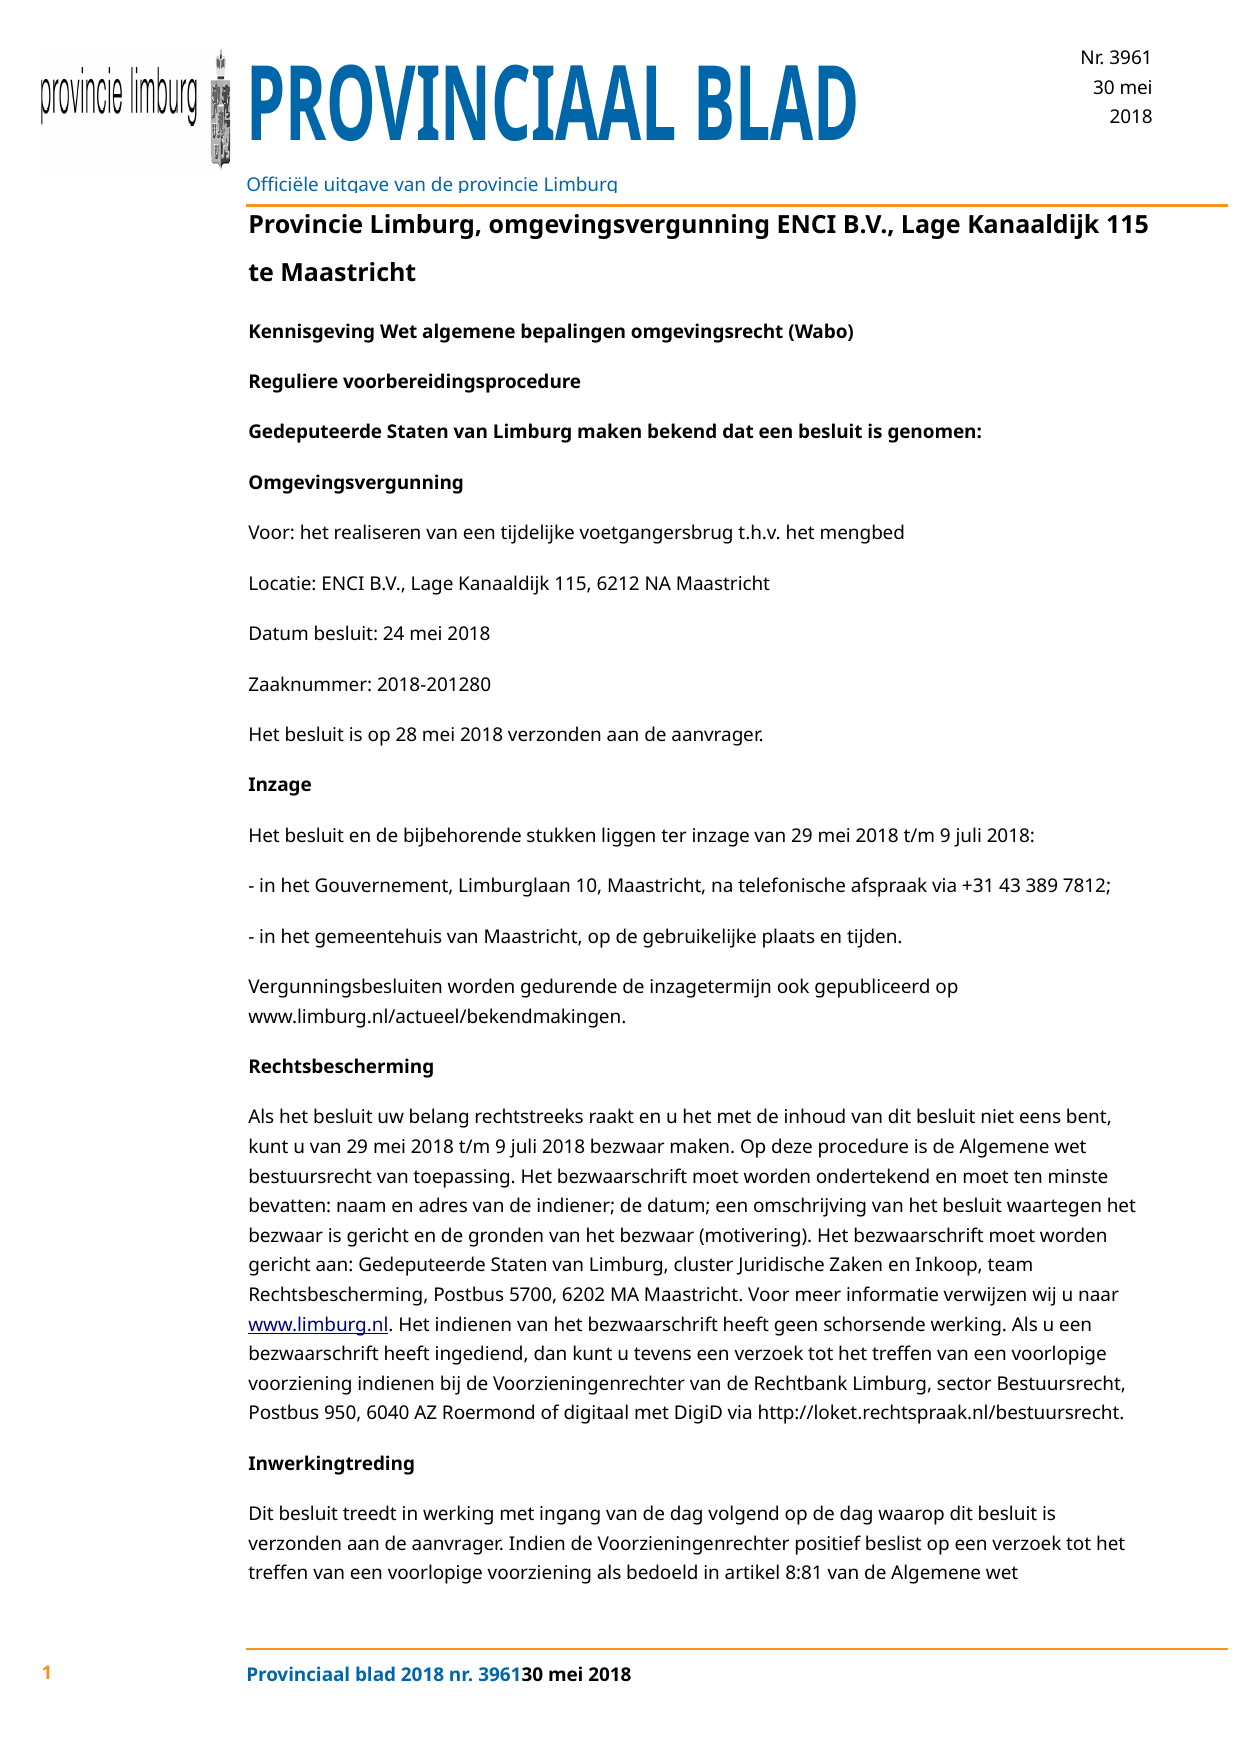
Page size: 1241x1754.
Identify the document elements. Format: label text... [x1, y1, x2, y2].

text Voor: het realiseren van een tijdelijke voetgangersbrug t.h.v. het mengbed [248, 519, 1152, 545]
picture [41, 47, 231, 172]
text Als het besluit uw belang rechtstreeks raakt en u het met de inhoud van dit besluit niet eens bent, kunt u van 29 mei 2018 t/m 9 juli 2018 bezwaar maken. Op deze procedure is de Algemene wet bestuursrecht van toepassing. Het bezwaarschrift moet worden ondertekend en moet ten minste bevatten: naam en adres van de indiener; de datum; een omschrijving van het besluit waartegen het bezwaar is gericht en de gronden van het bezwaar (motivering). Het bezwaarschrift moet worden gericht aan: Gedeputeerde Staten van Limburg, cluster Juridische Zaken en Inkoop, team Rechtsbescherming, Postbus 5700, 6202 MA Maastricht. Voor meer informatie verwijzen wij u naar www.limburg.nl. Het indienen van het bezwaarschrift heeft geen schorsende werking. Als u een bezwaarschrift heeft ingediend, dan kunt u tevens een verzoek tot het treffen van een voorlopige voorziening indienen bij de Voorzieningenrechter van de Rechtbank Limburg, sector Bestuursrecht, Postbus 950, 6040 AZ Roermond of digitaal met DigiD via http://loket.rechtspraak.nl/bestuursrecht. [248, 1104, 1152, 1425]
text Dit besluit treedt in werking met ingang van de dag volgend op de dag waarop dit besluit is verzonden aan de aanvrager. Indien de Voorzieningenrechter positief beslist op een verzoek tot het treffen van een voorlopige voorziening als bedoeld in artikel 8:81 van de Algemene wet [248, 1500, 1152, 1585]
text Inwerkingtreding [248, 1450, 1152, 1476]
text - in het gemeentehuis van Maastricht, op de gebruikelijke plaats en tijden. [248, 923, 1152, 949]
text Kennisgeving Wet algemene bepalingen omgevingsrecht (Wabo) [248, 318, 1152, 344]
text Rechtsbescherming [248, 1053, 1152, 1079]
text Gedeputeerde Staten van Limburg maken bekend dat een besluit is genomen: [248, 419, 1152, 444]
text Het besluit en de bijbehorende stukken liggen ter inzage van 29 mei 2018 t/m 9 juli 2018: [248, 822, 1152, 848]
text Omgevingsvergunning [248, 469, 1152, 495]
text - in het Gouvernement, Limburglaan 10, Maastricht, na telefonische afspraak via +31 43 389 7812; [248, 872, 1152, 898]
text Datum besluit: 24 mei 2018 [248, 620, 1152, 646]
text Provincie Limburg, omgevingsvergunning ENCI B.V., Lage Kanaaldijk 115 te Maastricht [248, 207, 1152, 288]
text Locatie: ENCI B.V., Lage Kanaaldijk 115, 6212 NA Maastricht [248, 570, 1152, 596]
text Zaaknummer: 2018-201280 [248, 671, 1152, 697]
text Inzage [248, 772, 1152, 797]
text Reguliere voorbereidingsprocedure [248, 368, 1152, 394]
text Het besluit is op 28 mei 2018 verzonden aan de aanvrager. [248, 721, 1152, 747]
text Vergunningsbesluiten worden gedurende de inzagetermijn ook gepubliceerd op www.limburg.nl/actueel/bekendmakingen. [248, 973, 1152, 1029]
